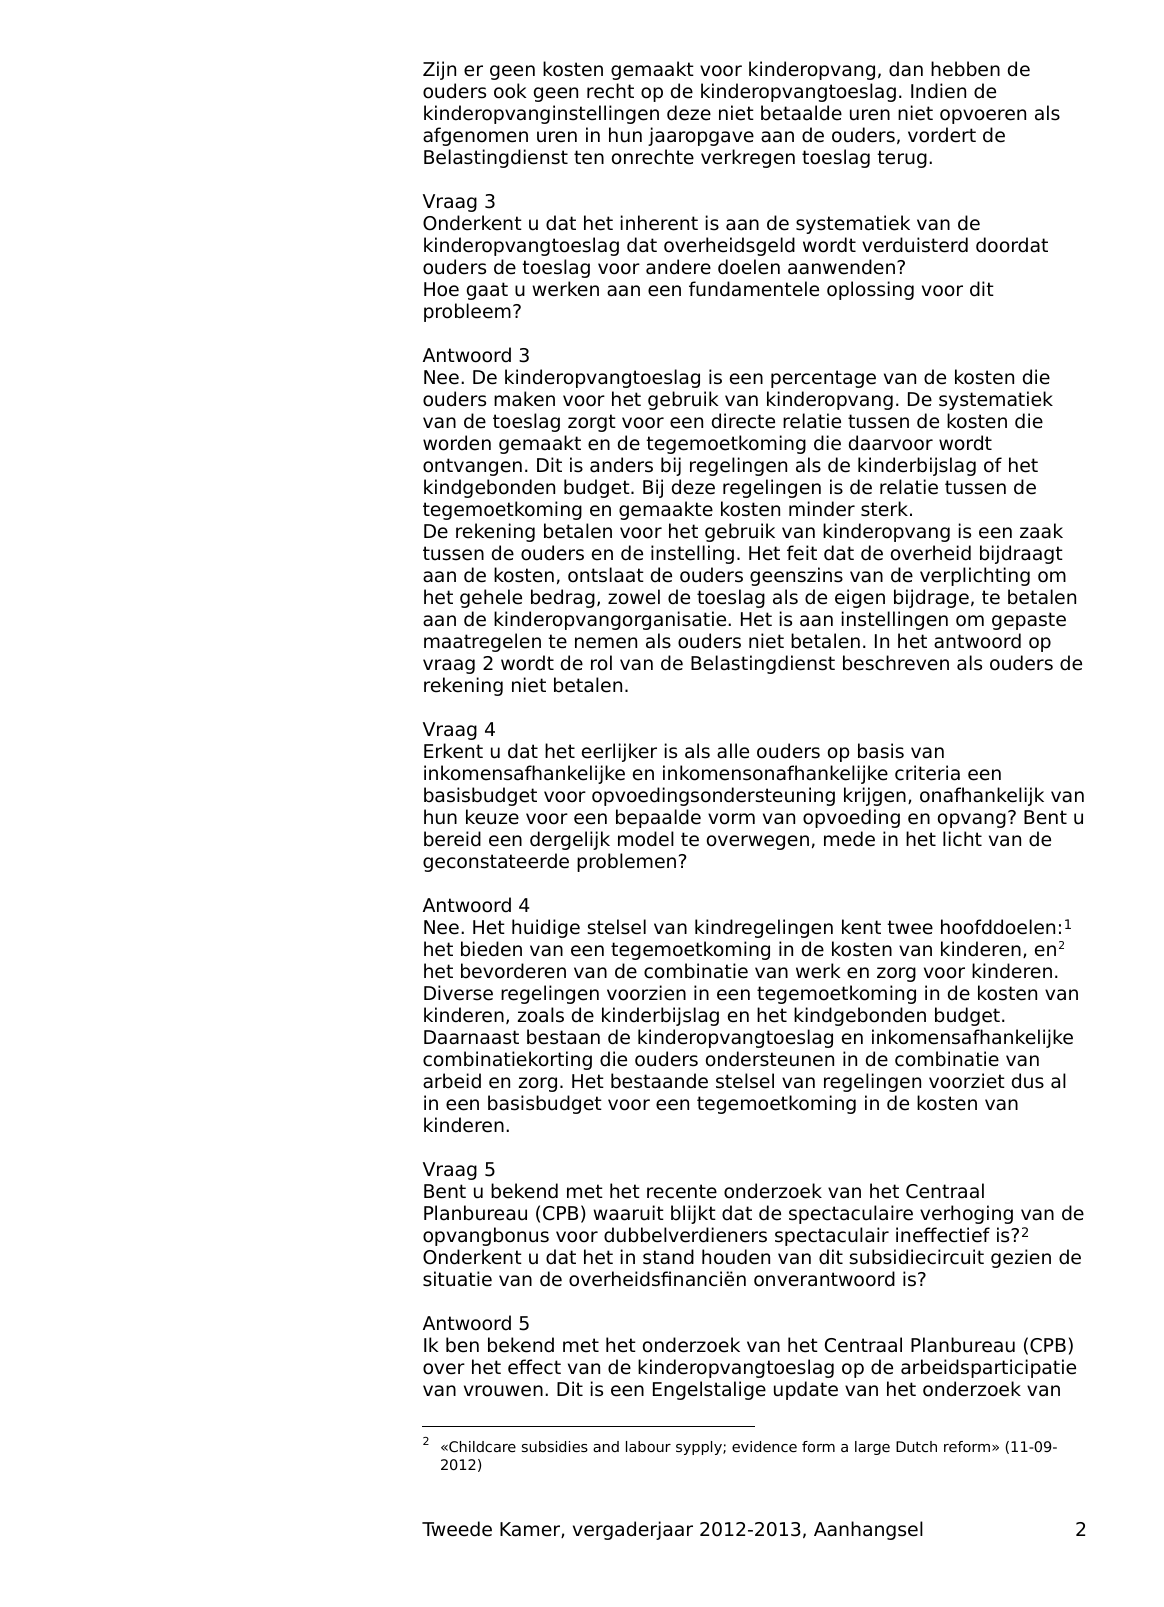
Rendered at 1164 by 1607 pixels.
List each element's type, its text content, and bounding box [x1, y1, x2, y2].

text Antwoord 3 [422, 345, 1087, 367]
text Antwoord 5 [422, 1313, 1087, 1335]
text Ik ben bekend met het onderzoek van het Centraal Planbureau (CPB) over het effect van de kinderopvangtoeslag op de arbeidsparticipatie van vrouwen. Dit is een Engelstalige update van het onderzoek van [422, 1335, 1087, 1401]
text Erkent u dat het eerlijker is als alle ouders op basis van inkomensafhankelijke en inkomensonafhankelijke criteria een basisbudget voor opvoedingsondersteuning krijgen, onafhankelijk van hun keuze voor een bepaalde vorm van opvoeding en opvang? Bent u bereid een dergelijk model te overwegen, mede in het licht van de geconstateerde problemen? [422, 741, 1087, 873]
text Hoe gaat u werken aan een fundamentele oplossing voor dit probleem? [422, 279, 1087, 323]
text Bent u bekend met het recente onderzoek van het Centraal Planbureau (CPB) waaruit blijkt dat de spectaculaire verhoging van de opvangbonus voor dubbelverdieners spectaculair ineffectief is?2 Onderkent u dat het in stand houden van dit subsidiecircuit gezien de situatie van de overheidsfinanciën onverantwoord is? [422, 1181, 1087, 1291]
text De rekening betalen voor het gebruik van kinderopvang is een zaak tussen de ouders en de instelling. Het feit dat de overheid bijdraagt aan de kosten, ontslaat de ouders geenszins van de verplichting om het gehele bedrag, zowel de toeslag als de eigen bijdrage, te betalen aan de kinderopvangorganisatie. Het is aan instellingen om gepaste maatregelen te nemen als ouders niet betalen. In het antwoord op vraag 2 wordt de rol van de Belastingdienst beschreven als ouders de rekening niet betalen. [422, 521, 1087, 697]
text Onderkent u dat het inherent is aan de systematiek van de kinderopvangtoeslag dat overheidsgeld wordt verduisterd doordat ouders de toeslag voor andere doelen aanwenden? [422, 213, 1087, 279]
text Vraag 3 [422, 191, 1087, 213]
text Vraag 5 [422, 1159, 1087, 1181]
text «Childcare subsidies and labour sypply; evidence form a large Dutch reform» (11-09-2012) [422, 1435, 1087, 1474]
text Nee. De kinderopvangtoeslag is een percentage van de kosten die ouders maken voor het gebruik van kinderopvang. De systematiek van de toeslag zorgt voor een directe relatie tussen de kosten die worden gemaakt en de tegemoetkoming die daarvoor wordt ontvangen. Dit is anders bij regelingen als de kinderbijslag of het kindgebonden budget. Bij deze regelingen is de relatie tussen de tegemoetkoming en gemaakte kosten minder sterk. [422, 367, 1087, 521]
text Vraag 4 [422, 719, 1087, 741]
text Antwoord 4 [422, 895, 1087, 917]
text Nee. Het huidige stelsel van kindregelingen kent twee hoofddoelen:1 het bieden van een tegemoetkoming in de kosten van kinderen, en het bevorderen van de combinatie van werk en zorg voor kinderen. Diverse regelingen voorzien in een tegemoetkoming in de kosten van kinderen, zoals de kinderbijslag en het kindgebonden budget. Daarnaast bestaan de kinderopvangtoeslag en inkomensafhankelijke combinatiekorting die ouders ondersteunen in de combinatie van arbeid en zorg. Het bestaande stelsel van regelingen voorziet dus al in een basisbudget voor een tegemoetkoming in de kosten van kinderen. [422, 917, 1087, 1137]
text Zijn er geen kosten gemaakt voor kinderopvang, dan hebben de ouders ook geen recht op de kinderopvangtoeslag. Indien de kinderopvanginstellingen deze niet betaalde uren niet opvoeren als afgenomen uren in hun jaaropgave aan de ouders, vordert de Belastingdienst ten onrechte verkregen toeslag terug. [422, 59, 1087, 169]
